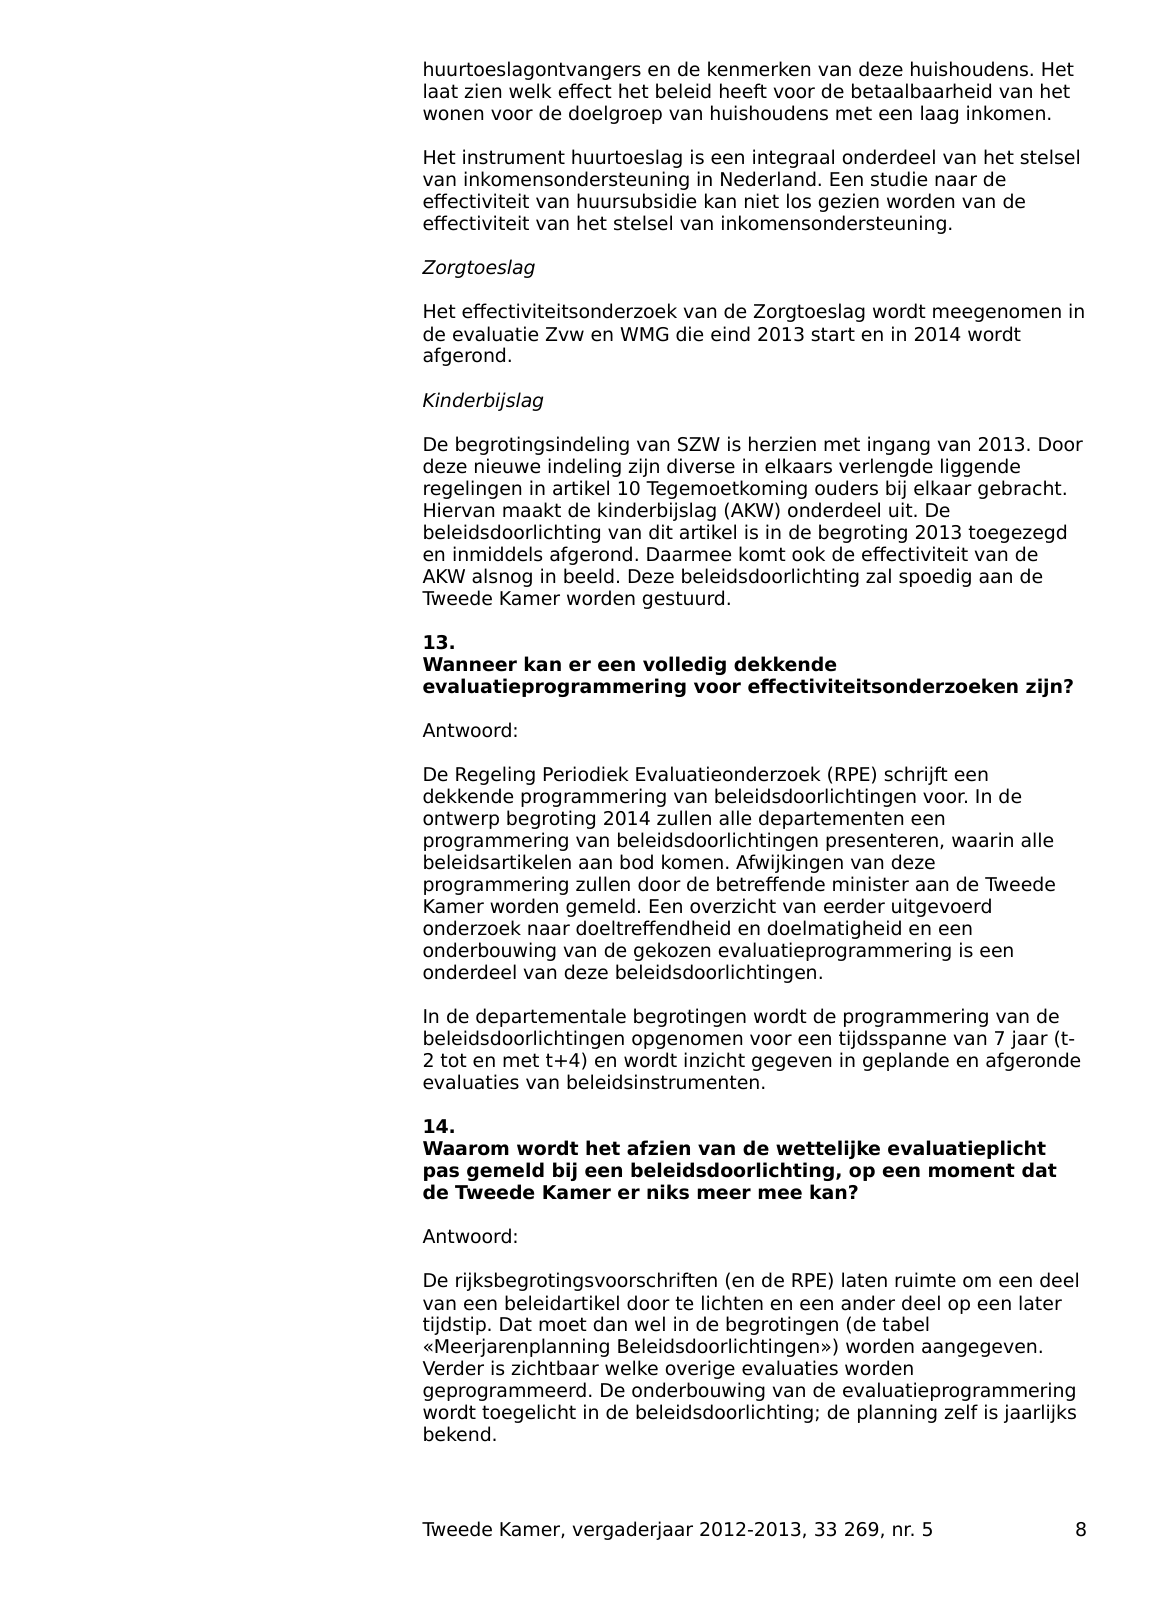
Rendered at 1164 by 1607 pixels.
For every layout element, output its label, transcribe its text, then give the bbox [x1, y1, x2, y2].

text De Regeling Periodiek Evaluatieonderzoek (RPE) schrijft een dekkende programmering van beleidsdoorlichtingen voor. In de ontwerp begroting 2014 zullen alle departementen een programmering van beleidsdoorlichtingen presenteren, waarin alle beleidsartikelen aan bod komen. Afwijkingen van deze programmering zullen door de betreffende minister aan de Tweede Kamer worden gemeld. Een overzicht van eerder uitgevoerd onderzoek naar doeltreffendheid en doelmatigheid en een onderbouwing van de gekozen evaluatieprogrammering is een onderdeel van deze beleidsdoorlichtingen. [422, 764, 1087, 984]
subtitle Zorgtoeslag [422, 257, 1087, 279]
text Antwoord: [422, 1226, 1087, 1248]
text 14. [422, 1116, 1087, 1138]
text Antwoord: [422, 720, 1087, 742]
text Waarom wordt het afzien van de wettelijke evaluatieplicht pas gemeld bij een beleidsdoorlichting, op een moment dat de Tweede Kamer er niks meer mee kan? [422, 1138, 1087, 1204]
text Wanneer kan er een volledig dekkende evaluatieprogrammering voor effectiviteitsonderzoeken zijn? [422, 654, 1087, 698]
text De rijksbegrotingsvoorschriften (en de RPE) laten ruimte om een deel van een beleidartikel door te lichten en een ander deel op een later tijdstip. Dat moet dan wel in de begrotingen (de tabel «Meerjarenplanning Beleidsdoorlichtingen») worden aangegeven. Verder is zichtbaar welke overige evaluaties worden geprogrammeerd. De onderbouwing van de evaluatieprogrammering wordt toegelicht in de beleidsdoorlichting; de planning zelf is jaarlijks bekend. [422, 1270, 1087, 1446]
subtitle Kinderbijslag [422, 389, 1087, 412]
text De begrotingsindeling van SZW is herzien met ingang van 2013. Door deze nieuwe indeling zijn diverse in elkaars verlengde liggende regelingen in artikel 10 Tegemoetkoming ouders bij elkaar gebracht. Hiervan maakt de kinderbijslag (AKW) onderdeel uit. De beleidsdoorlichting van dit artikel is in de begroting 2013 toegezegd en inmiddels afgerond. Daarmee komt ook de effectiviteit van de AKW alsnog in beeld. Deze beleidsdoorlichting zal spoedig aan de Tweede Kamer worden gestuurd. [422, 434, 1087, 609]
text 13. [422, 632, 1087, 654]
text huurtoeslagontvangers en de kenmerken van deze huishoudens. Het laat zien welk effect het beleid heeft voor de betaalbaarheid van het wonen voor de doelgroep van huishoudens met een laag inkomen. [422, 59, 1087, 125]
text Het instrument huurtoeslag is een integraal onderdeel van het stelsel van inkomensondersteuning in Nederland. Een studie naar de effectiviteit van huursubsidie kan niet los gezien worden van de effectiviteit van het stelsel van inkomensondersteuning. [422, 147, 1087, 235]
text Het effectiviteitsonderzoek van de Zorgtoeslag wordt meegenomen in de evaluatie Zvw en WMG die eind 2013 start en in 2014 wordt afgerond. [422, 301, 1087, 367]
text In de departementale begrotingen wordt de programmering van de beleidsdoorlichtingen opgenomen voor een tijdsspanne van 7 jaar (t-2 tot en met t+4) en wordt inzicht gegeven in geplande en afgeronde evaluaties van beleidsinstrumenten. [422, 1006, 1087, 1094]
